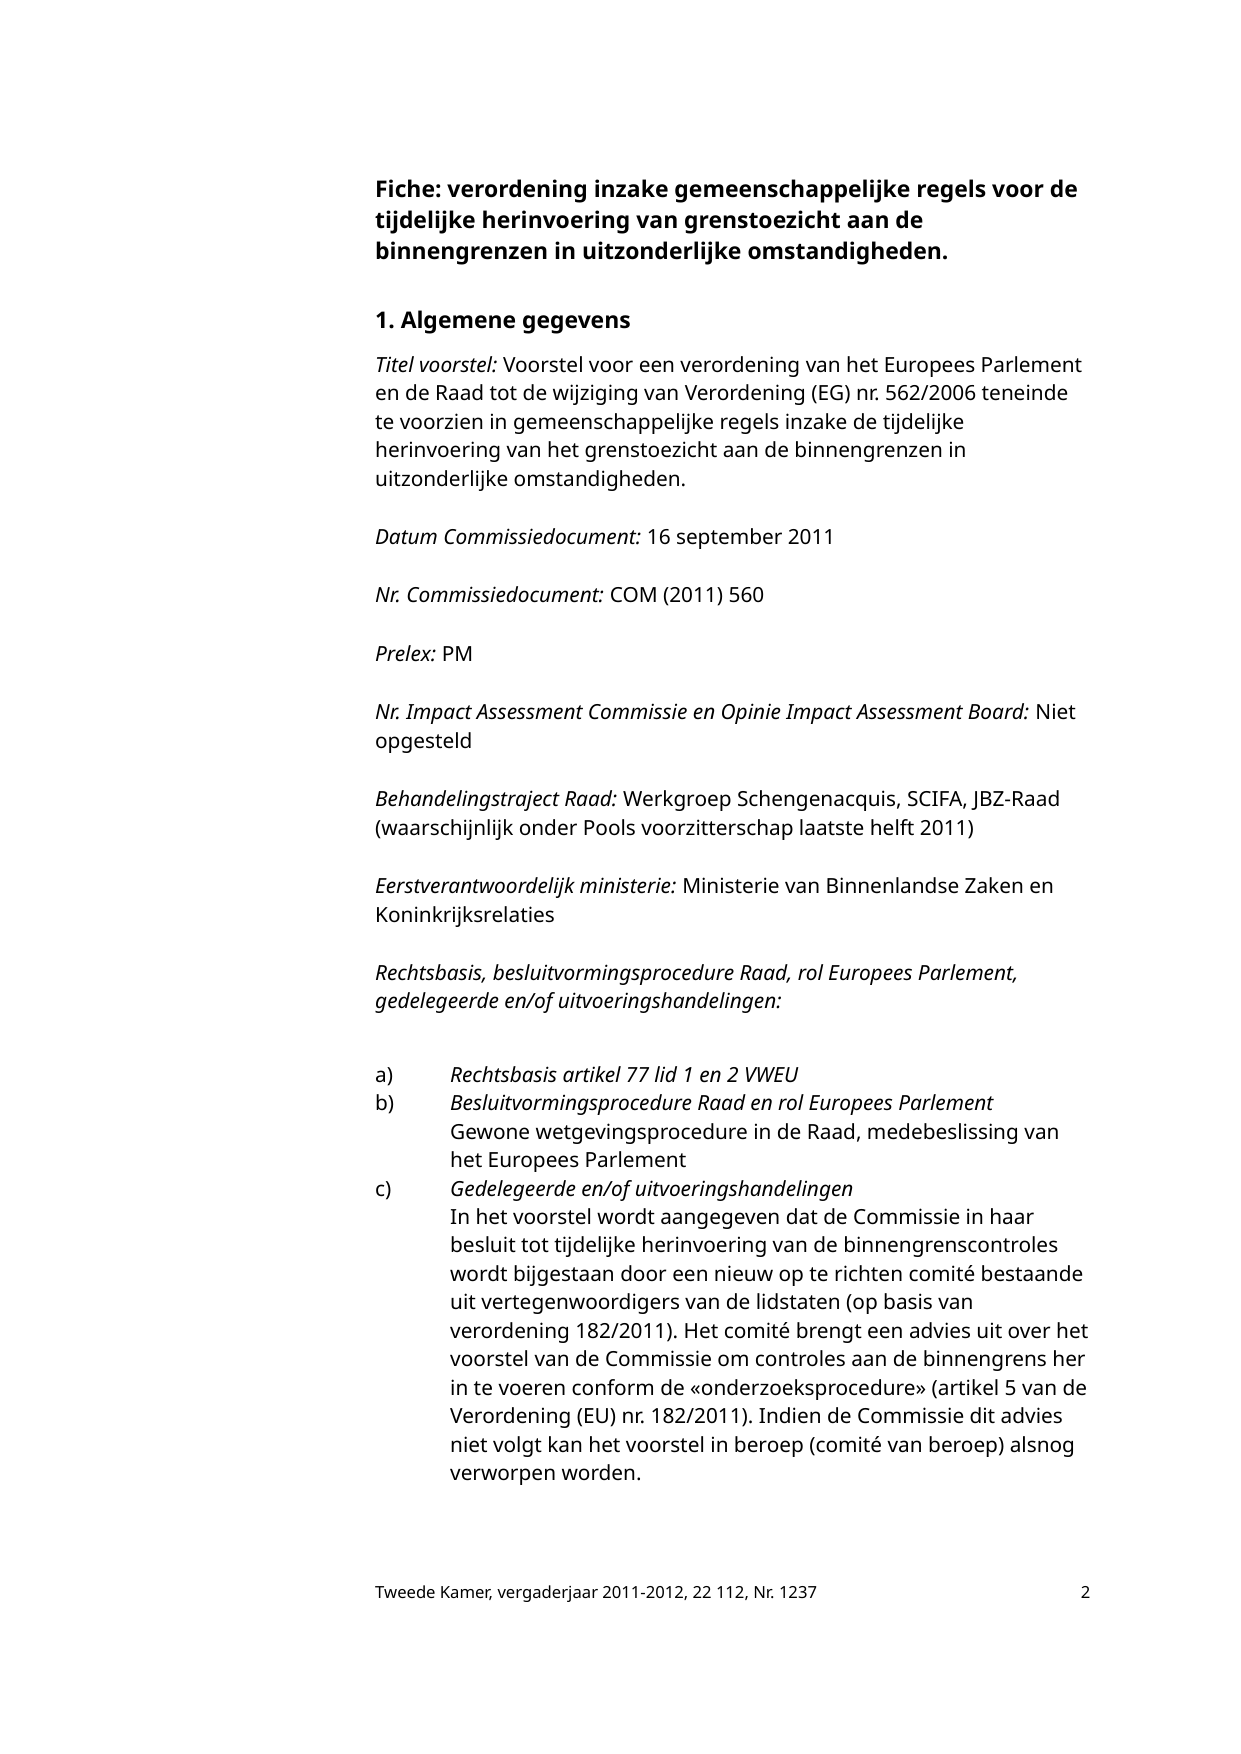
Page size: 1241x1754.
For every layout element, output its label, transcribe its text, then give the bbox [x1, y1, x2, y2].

text Eerstverantwoordelijk ministerie: Ministerie van Binnenlandse Zaken en Koninkrijksrelaties [375, 871, 1090, 928]
list Besluitvormingsprocedure Raad en rol Europees Parlement [375, 1088, 1090, 1117]
subtitle Fiche: verordening inzake gemeenschappelijke regels voor de tijdelijke herinvoering van grenstoezicht aan de binnengrenzen in uitzonderlijke omstandigheden. [375, 172, 1090, 266]
text Nr. Commissiedocument: COM (2011) 560 [375, 581, 1090, 609]
text Nr. Impact Assessment Commissie en Opinie Impact Assessment Board: Niet opgesteld [375, 697, 1090, 754]
subtitle 1. Algemene gegevens [375, 304, 1090, 335]
text Behandelingstraject Raad: Werkgroep Schengenacquis, SCIFA, JBZ-Raad (waarschijnlijk onder Pools voorzitterschap laatste helft 2011) [375, 784, 1090, 841]
text Titel voorstel: Voorstel voor een verordening van het Europees Parlement en de Raad tot de wijziging van Verordening (EG) nr. 562/2006 teneinde te voorzien in gemeenschappelijke regels inzake de tijdelijke herinvoering van het grenstoezicht aan de binnengrenzen in uitzonderlijke omstandigheden. [375, 350, 1090, 492]
list Rechtsbasis artikel 77 lid 1 en 2 VWEU [375, 1060, 1090, 1088]
text Rechtsbasis, besluitvormingsprocedure Raad, rol Europees Parlement, gedelegeerde en/of uitvoeringshandelingen: [375, 958, 1090, 1015]
text Datum Commissiedocument: 16 september 2011 [375, 522, 1090, 551]
list Gewone wetgevingsprocedure in de Raad, medebeslissing van het Europees Parlement [375, 1117, 1090, 1174]
list Gedelegeerde en/of uitvoeringshandelingen [375, 1174, 1090, 1202]
text Prelex: PM [375, 639, 1090, 667]
list In het voorstel wordt aangegeven dat de Commissie in haar besluit tot tijdelijke herinvoering van de binnengrenscontroles wordt bijgestaan door een nieuw op te richten comité bestaande uit vertegenwoordigers van de lidstaten (op basis van verordening 182/2011). Het comité brengt een advies uit over het voorstel van de Commissie om controles aan de binnengrens her in te voeren conform de «onderzoeksprocedure» (artikel 5 van de Verordening (EU) nr. 182/2011). Indien de Commissie dit advies niet volgt kan het voorstel in beroep (comité van beroep) alsnog verworpen worden. [375, 1202, 1090, 1487]
